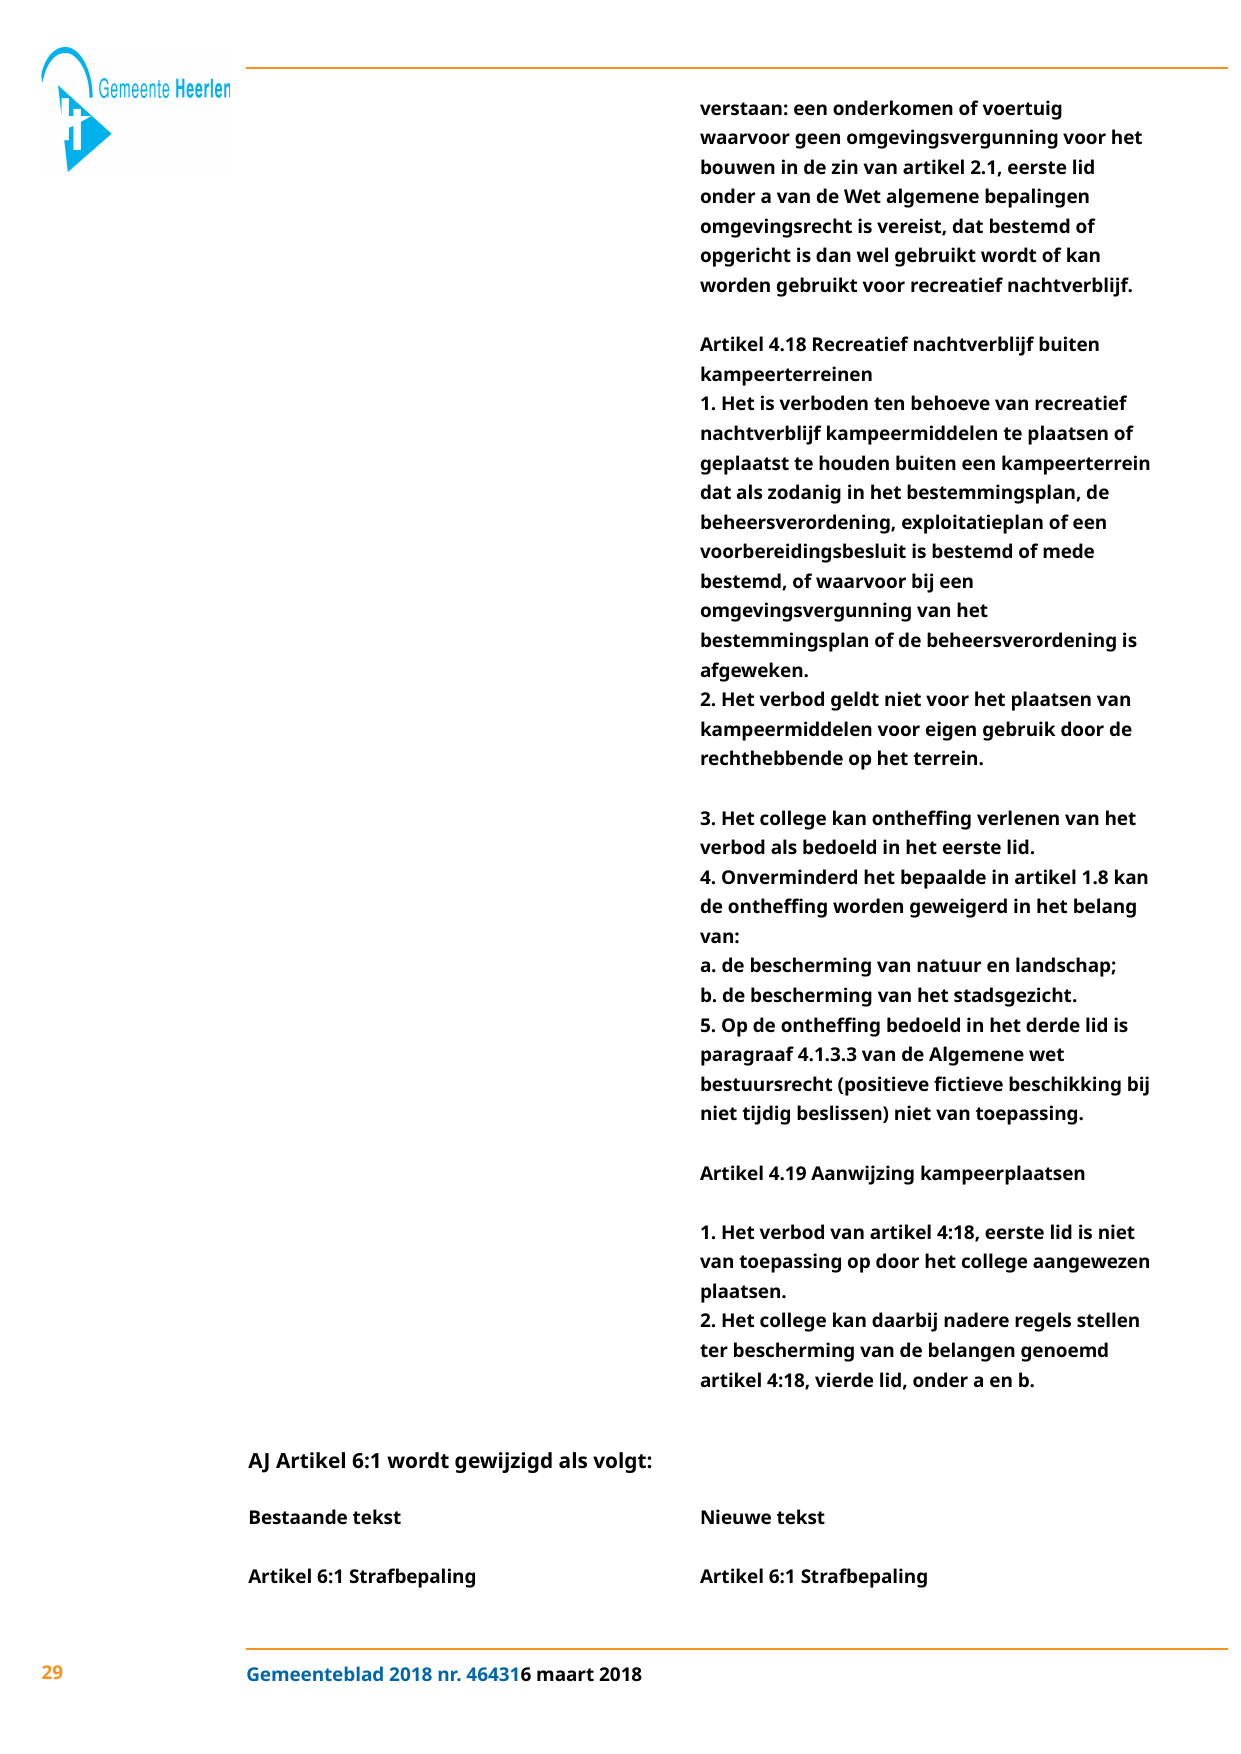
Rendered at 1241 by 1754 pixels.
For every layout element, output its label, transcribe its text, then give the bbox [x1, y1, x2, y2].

picture [41, 47, 231, 172]
picture [41, 47, 58, 70]
table_header Nieuwe tekst Artikel 6:1 Strafbepaling [700, 1504, 1152, 1589]
table_header verstaan: een onderkomen of voertuig waarvoor geen omgevingsvergunning voor het bouwen in de zin van artikel 2.1, eerste lid onder a van de Wet algemene bepalingen omgevingsrecht is vereist, dat bestemd of opgericht is dan wel gebruikt wordt of kan worden gebruikt voor recreatief nachtverblijf. Artikel 4.18 Recreatief nachtverblijf buiten kampeerterreinen 1. Het is verboden ten behoeve van recreatief nachtverblijf kampeermiddelen te plaatsen of geplaatst te houden buiten een kampeerterrein dat als zodanig in het bestemmingsplan, de beheersverordening, exploitatieplan of een voorbereidingsbesluit is bestemd of mede bestemd, of waarvoor bij een omgevingsvergunning van het bestemmingsplan of de beheersverordening is afgeweken. 2. Het verbod geldt niet voor het plaatsen van kampeermiddelen voor eigen gebruik door de rechthebbende op het terrein. 3. Het college kan ontheffing verlenen van het verbod als bedoeld in het eerste lid. 4. Onverminderd het bepaalde in artikel 1.8 kan de ontheffing worden geweigerd in het belang van: a. de bescherming van natuur en landschap; b. de bescherming van het stadsgezicht. 5. Op de ontheffing bedoeld in het derde lid is paragraaf 4.1.3.3 van de Algemene wet bestuursrecht (positieve fictieve beschikking bij niet tijdig beslissen) niet van toepassing. Artikel 4.19 Aanwijzing kampeerplaatsen 1. Het verbod van artikel 4:18, eerste lid is niet van toepassing op door het college aangewezen plaatsen. 2. Het college kan daarbij nadere regels stellen ter bescherming van de belangen genoemd artikel 4:18, vierde lid, onder a en b. [700, 95, 1152, 1393]
text AJ Artikel 6:1 wordt gewijzigd als volgt: [248, 1446, 1152, 1475]
table_header [248, 95, 700, 1393]
table_header Bestaande tekst Artikel 6:1 Strafbepaling [248, 1504, 700, 1589]
